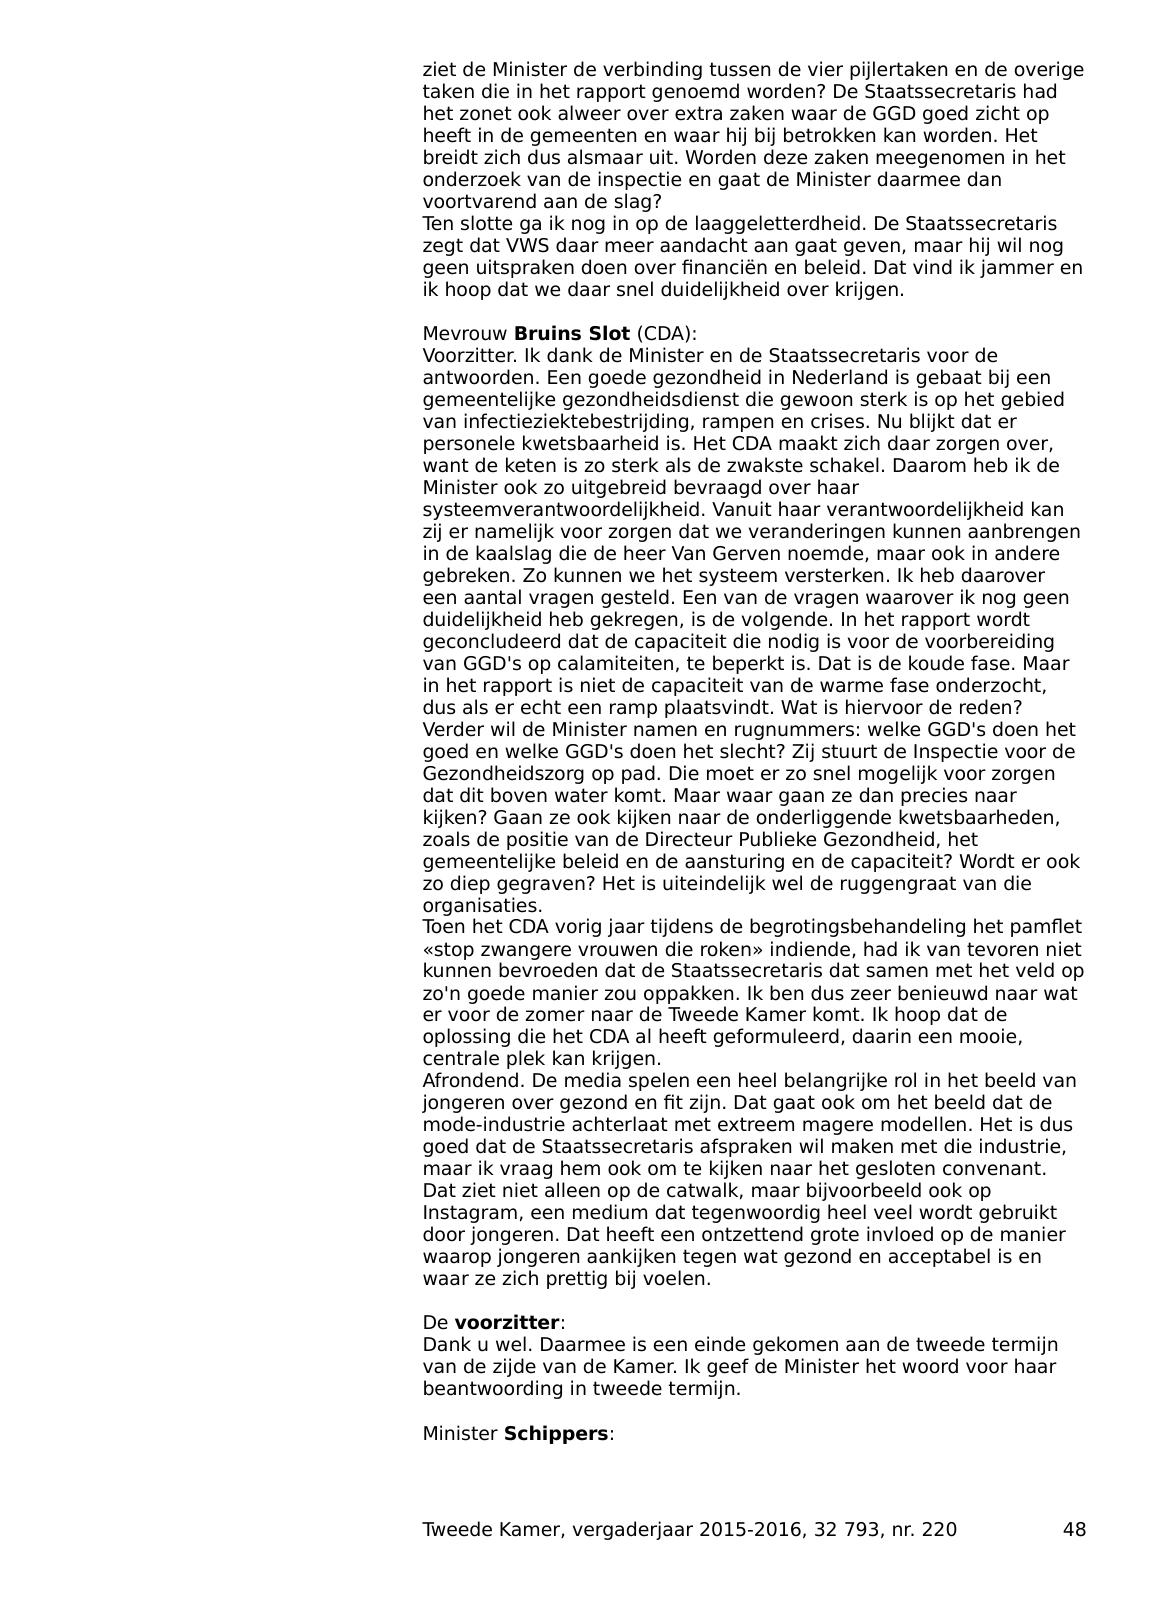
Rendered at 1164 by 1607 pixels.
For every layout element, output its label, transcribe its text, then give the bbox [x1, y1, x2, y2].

text Minister Schippers: [422, 1422, 1087, 1444]
text Ten slotte ga ik nog in op de laaggeletterdheid. De Staatssecretaris zegt dat VWS daar meer aandacht aan gaat geven, maar hij wil nog geen uitspraken doen over financiën en beleid. Dat vind ik jammer en ik hoop dat we daar snel duidelijkheid over krijgen. [422, 213, 1087, 301]
text Dank u wel. Daarmee is een einde gekomen aan de tweede termijn van de zijde van de Kamer. Ik geef de Minister het woord voor haar beantwoording in tweede termijn. [422, 1334, 1087, 1400]
text Toen het CDA vorig jaar tijdens de begrotingsbehandeling het pamflet «stop zwangere vrouwen die roken» indiende, had ik van tevoren niet kunnen bevroeden dat de Staatssecretaris dat samen met het veld op zo'n goede manier zou oppakken. Ik ben dus zeer benieuwd naar wat er voor de zomer naar de Tweede Kamer komt. Ik hoop dat de oplossing die het CDA al heeft geformuleerd, daarin een mooie, centrale plek kan krijgen. [422, 916, 1087, 1070]
text Afrondend. De media spelen een heel belangrijke rol in het beeld van jongeren over gezond en fit zijn. Dat gaat ook om het beeld dat de mode-industrie achterlaat met extreem magere modellen. Het is dus goed dat de Staatssecretaris afspraken wil maken met die industrie, maar ik vraag hem ook om te kijken naar het gesloten convenant. Dat ziet niet alleen op de catwalk, maar bijvoorbeeld ook op Instagram, een medium dat tegenwoordig heel veel wordt gebruikt door jongeren. Dat heeft een ontzettend grote invloed op de manier waarop jongeren aankijken tegen wat gezond en acceptabel is en waar ze zich prettig bij voelen. [422, 1070, 1087, 1290]
text ziet de Minister de verbinding tussen de vier pijlertaken en de overige taken die in het rapport genoemd worden? De Staatssecretaris had het zonet ook alweer over extra zaken waar de GGD goed zicht op heeft in de gemeenten en waar hij bij betrokken kan worden. Het breidt zich dus alsmaar uit. Worden deze zaken meegenomen in het onderzoek van de inspectie en gaat de Minister daarmee dan voortvarend aan de slag? [422, 59, 1087, 213]
text Voorzitter. Ik dank de Minister en de Staatssecretaris voor de antwoorden. Een goede gezondheid in Nederland is gebaat bij een gemeentelijke gezondheidsdienst die gewoon sterk is op het gebied van infectieziektebestrijding, rampen en crises. Nu blijkt dat er personele kwetsbaarheid is. Het CDA maakt zich daar zorgen over, want de keten is zo sterk als de zwakste schakel. Daarom heb ik de Minister ook zo uitgebreid bevraagd over haar systeemverantwoordelijkheid. Vanuit haar verantwoordelijkheid kan zij er namelijk voor zorgen dat we veranderingen kunnen aanbrengen in de kaalslag die de heer Van Gerven noemde, maar ook in andere gebreken. Zo kunnen we het systeem versterken. Ik heb daarover een aantal vragen gesteld. Een van de vragen waarover ik nog geen duidelijkheid heb gekregen, is de volgende. In het rapport wordt geconcludeerd dat de capaciteit die nodig is voor de voorbereiding van GGD's op calamiteiten, te beperkt is. Dat is de koude fase. Maar in het rapport is niet de capaciteit van de warme fase onderzocht, dus als er echt een ramp plaatsvindt. Wat is hiervoor de reden? Verder wil de Minister namen en rugnummers: welke GGD's doen het goed en welke GGD's doen het slecht? Zij stuurt de Inspectie voor de Gezondheidszorg op pad. Die moet er zo snel mogelijk voor zorgen dat dit boven water komt. Maar waar gaan ze dan precies naar kijken? Gaan ze ook kijken naar de onderliggende kwetsbaarheden, zoals de positie van de Directeur Publieke Gezondheid, het gemeentelijke beleid en de aansturing en de capaciteit? Wordt er ook zo diep gegraven? Het is uiteindelijk wel de ruggengraat van die organisaties. [422, 345, 1087, 916]
text Mevrouw Bruins Slot (CDA): [422, 323, 1087, 345]
text De voorzitter: [422, 1312, 1087, 1334]
